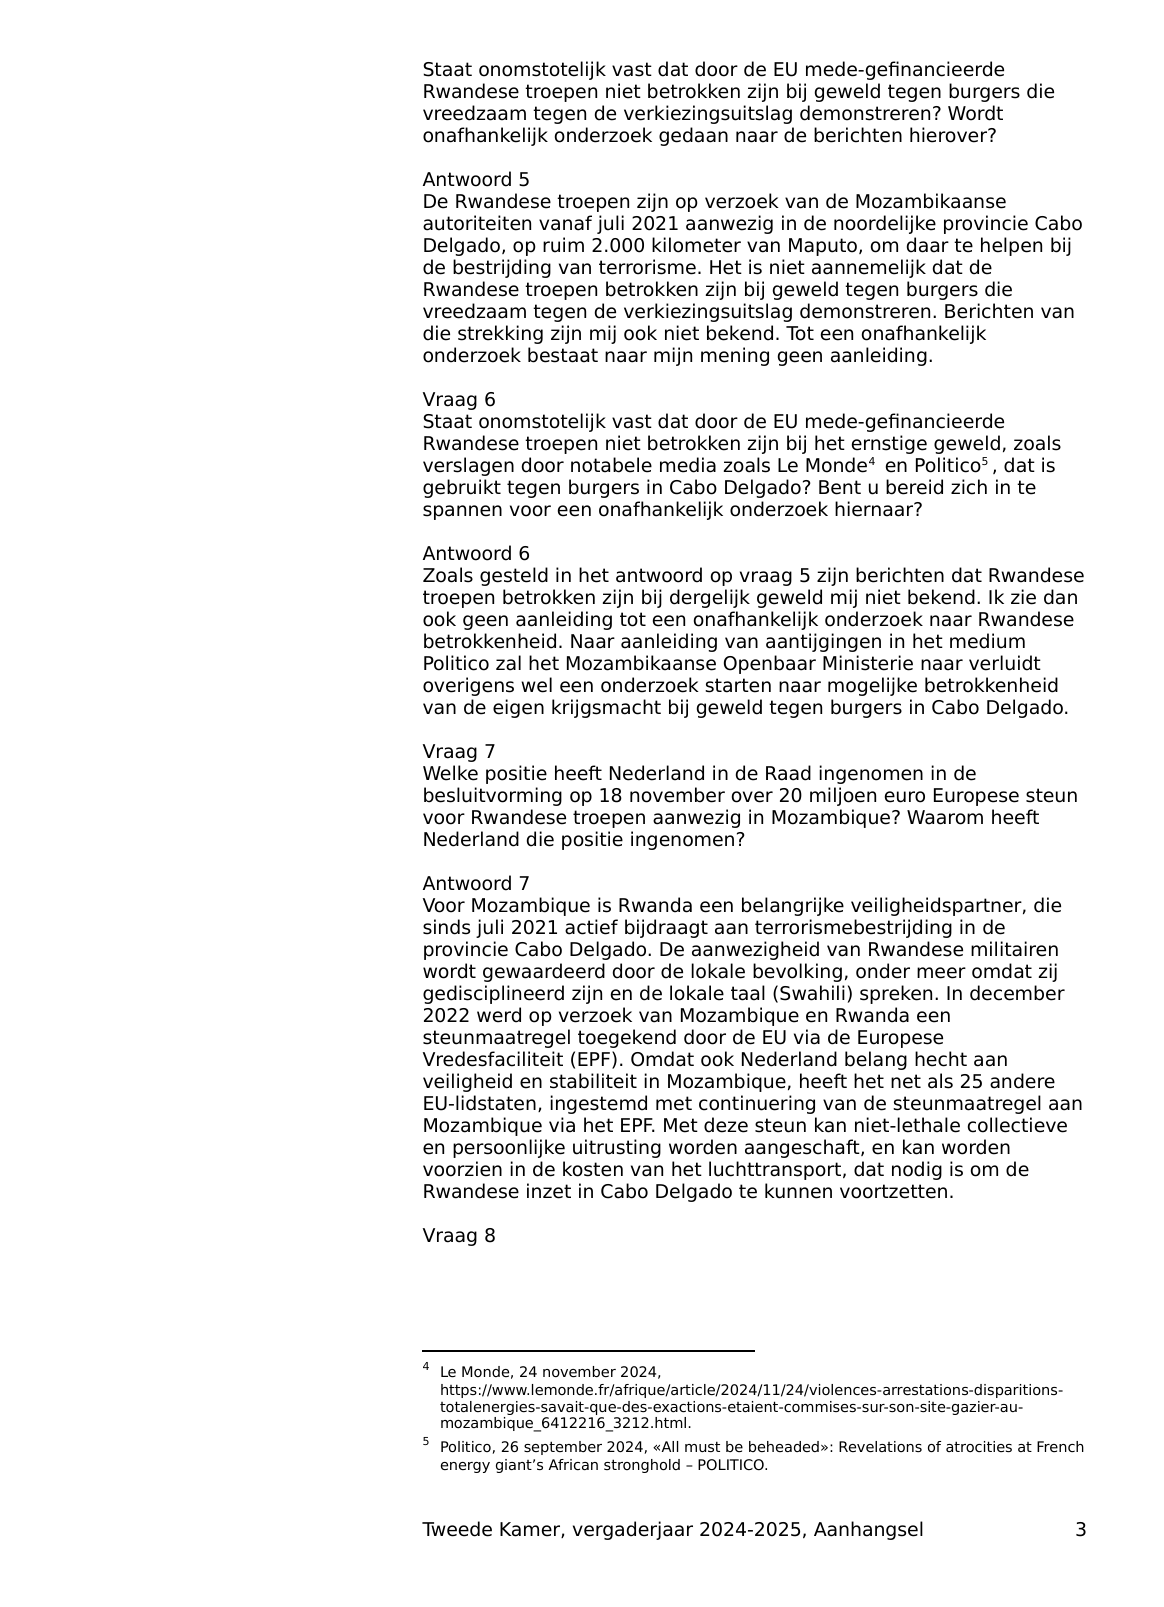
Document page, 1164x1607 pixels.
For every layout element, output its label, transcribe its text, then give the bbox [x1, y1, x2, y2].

text Staat onomstotelijk vast dat door de EU mede-gefinancieerde Rwandese troepen niet betrokken zijn bij geweld tegen burgers die vreedzaam tegen de verkiezingsuitslag demonstreren? Wordt onafhankelijk onderzoek gedaan naar de berichten hierover? [422, 59, 1087, 147]
text Vraag 8 [422, 1225, 1087, 1247]
text Voor Mozambique is Rwanda een belangrijke veiligheidspartner, die sinds juli 2021 actief bijdraagt aan terrorismebestrijding in de provincie Cabo Delgado. De aanwezigheid van Rwandese militairen wordt gewaardeerd door de lokale bevolking, onder meer omdat zij gedisciplineerd zijn en de lokale taal (Swahili) spreken. In december 2022 werd op verzoek van Mozambique en Rwanda een steunmaatregel toegekend door de EU via de Europese Vredesfaciliteit (EPF). Omdat ook Nederland belang hecht aan veiligheid en stabiliteit in Mozambique, heeft het net als 25 andere EU-lidstaten, ingestemd met continuering van de steunmaatregel aan Mozambique via het EPF. Met deze steun kan niet-lethale collectieve en persoonlijke uitrusting worden aangeschaft, en kan worden voorzien in de kosten van het luchttransport, dat nodig is om de Rwandese inzet in Cabo Delgado te kunnen voortzetten. [422, 895, 1087, 1203]
text Antwoord 6 [422, 543, 1087, 565]
text Politico, 26 september 2024, «All must be beheaded»: Revelations of atrocities at French energy giant’s African stronghold – POLITICO. [422, 1435, 1087, 1474]
text Welke positie heeft Nederland in de Raad ingenomen in de besluitvorming op 18 november over 20 miljoen euro Europese steun voor Rwandese troepen aanwezig in Mozambique? Waarom heeft Nederland die positie ingenomen? [422, 763, 1087, 851]
text Le Monde, 24 november 2024, https://www.lemonde.fr/afrique/article/2024/11/24/violences-arrestations-disparitions-totalenergies-savait-que-des-exactions-etaient-commises-sur-son-site-gazier-au-mozambique_6412216_3212.html. [422, 1360, 1087, 1432]
text Zoals gesteld in het antwoord op vraag 5 zijn berichten dat Rwandese troepen betrokken zijn bij dergelijk geweld mij niet bekend. Ik zie dan ook geen aanleiding tot een onafhankelijk onderzoek naar Rwandese betrokkenheid. Naar aanleiding van aantijgingen in het medium Politico zal het Mozambikaanse Openbaar Ministerie naar verluidt overigens wel een onderzoek starten naar mogelijke betrokkenheid van de eigen krijgsmacht bij geweld tegen burgers in Cabo Delgado. [422, 565, 1087, 719]
text De Rwandese troepen zijn op verzoek van de Mozambikaanse autoriteiten vanaf juli 2021 aanwezig in de noordelijke provincie Cabo Delgado, op ruim 2.000 kilometer van Maputo, om daar te helpen bij de bestrijding van terrorisme. Het is niet aannemelijk dat de Rwandese troepen betrokken zijn bij geweld tegen burgers die vreedzaam tegen de verkiezingsuitslag demonstreren. Berichten van die strekking zijn mij ook niet bekend. Tot een onafhankelijk onderzoek bestaat naar mijn mening geen aanleiding. [422, 191, 1087, 367]
text Antwoord 7 [422, 873, 1087, 895]
text Antwoord 5 [422, 169, 1087, 191]
text Staat onomstotelijk vast dat door de EU mede-gefinancieerde Rwandese troepen niet betrokken zijn bij het ernstige geweld, zoals verslagen door notabele media zoals Le Monde en Politico, dat is gebruikt tegen burgers in Cabo Delgado? Bent u bereid zich in te spannen voor een onafhankelijk onderzoek hiernaar? [422, 411, 1087, 521]
text Vraag 7 [422, 741, 1087, 763]
text Vraag 6 [422, 389, 1087, 411]
